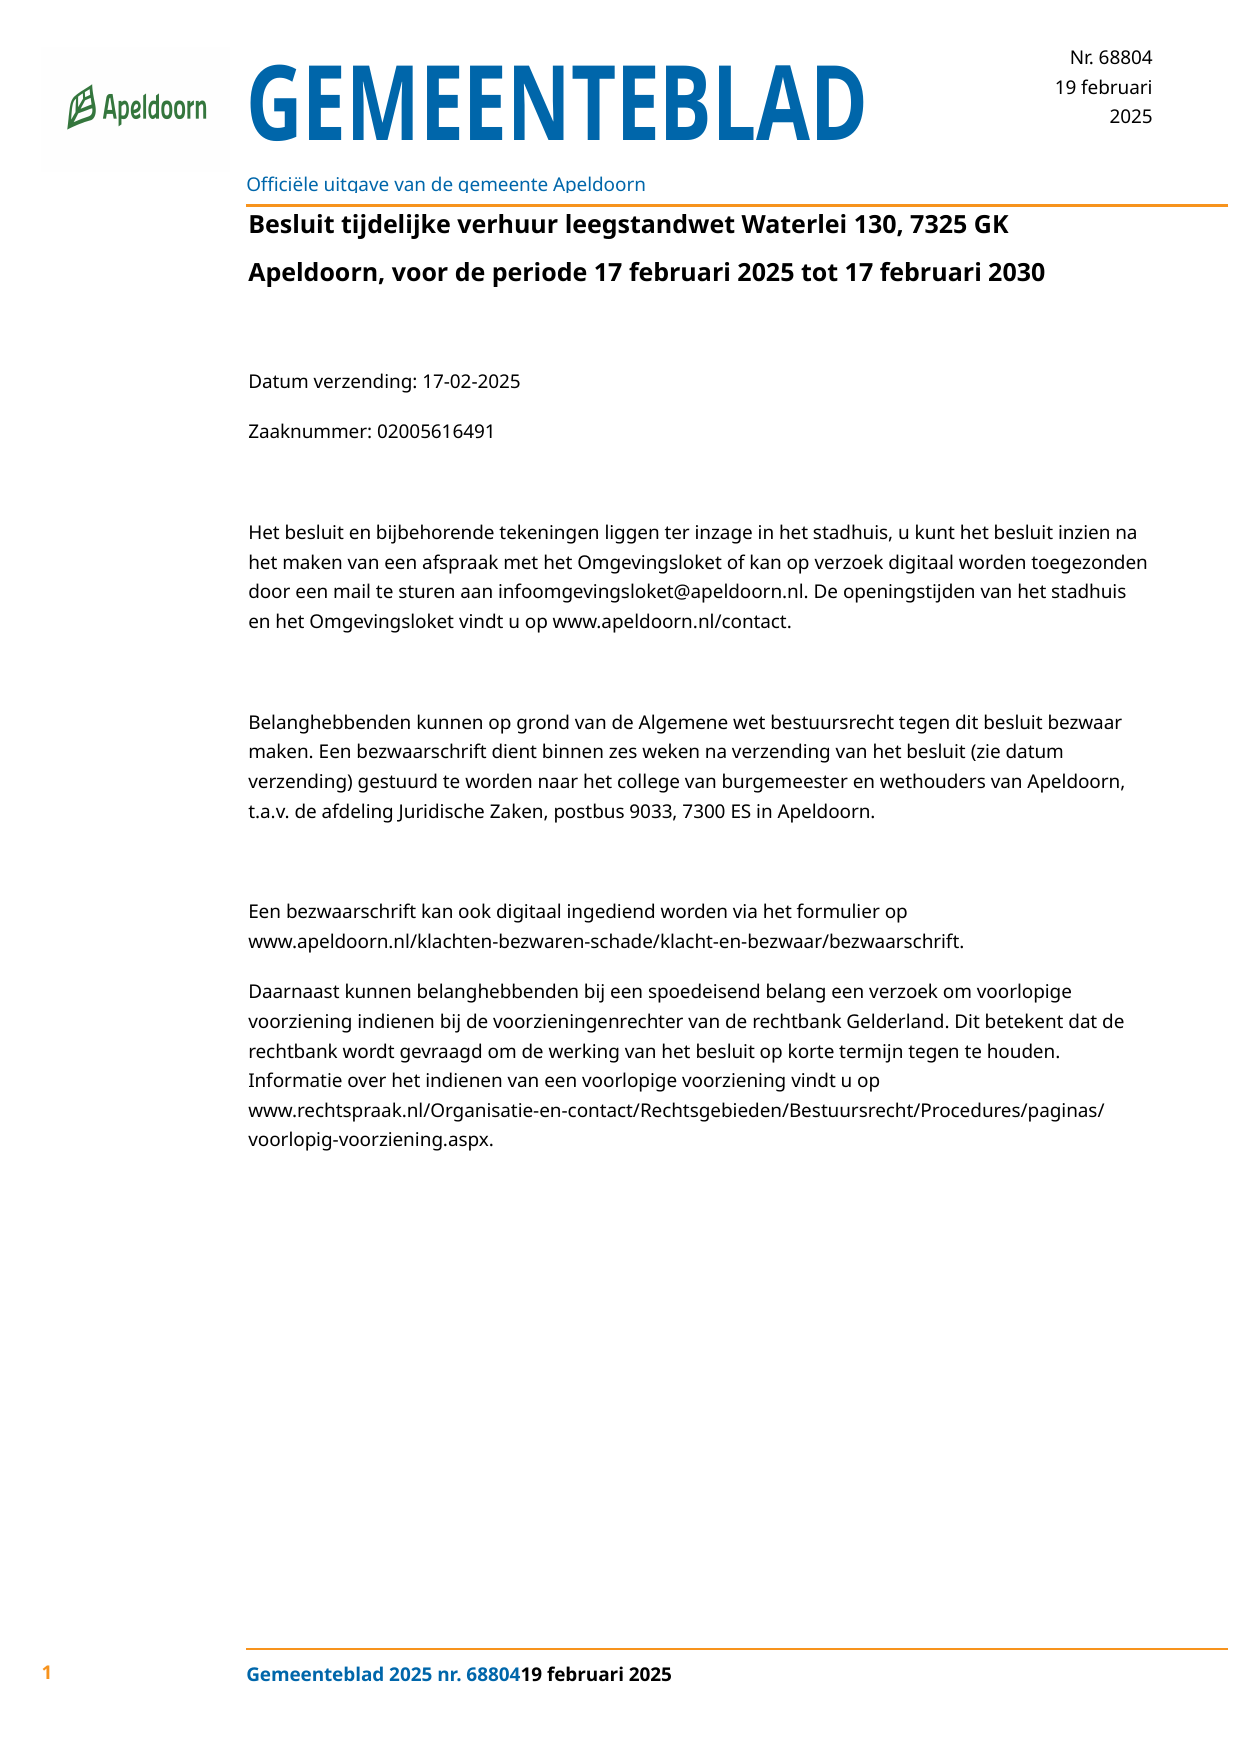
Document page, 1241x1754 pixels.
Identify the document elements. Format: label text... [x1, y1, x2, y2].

text Belanghebbenden kunnen op grond van de Algemene wet bestuursrecht tegen dit besluit bezwaar maken. Een bezwaarschrift dient binnen zes weken na verzending van het besluit (zie datum verzending) gestuurd te worden naar het college van burgemeester en wethouders van Apeldoorn, t.a.v. de afdeling Juridische Zaken, postbus 9033, 7300 ES in Apeldoorn. [248, 709, 1152, 824]
text Daarnaast kunnen belanghebbenden bij een spoedeisend belang een verzoek om voorlopige voorziening indienen bij de voorzieningenrechter van de rechtbank Gelderland. Dit betekent dat de rechtbank wordt gevraagd om de werking van het besluit op korte termijn tegen te houden. Informatie over het indienen van een voorlopige voorziening vindt u op www.rechtspraak.nl/Organisatie-en-contact/Rechtsgebieden/Bestuursrecht/Procedures/paginas/voorlopig-voorziening.aspx. [248, 979, 1152, 1152]
text Datum verzending: 17-02-2025 [248, 368, 1152, 394]
text Een bezwaarschrift kan ook digitaal ingediend worden via het formulier op www.apeldoorn.nl/klachten-bezwaren-schade/klacht-en-bezwaar/bezwaarschrift. [248, 899, 1152, 954]
text Zaaknummer: 02005616491 [248, 419, 1152, 444]
text Besluit tijdelijke verhuur leegstandwet Waterlei 130, 7325 GK Apeldoorn, voor de periode 17 februari 2025 tot 17 februari 2030 [248, 207, 1152, 288]
picture [41, 47, 231, 172]
text Het besluit en bijbehorende tekeningen liggen ter inzage in het stadhuis, u kunt het besluit inzien na het maken van een afspraak met het Omgevingsloket of kan op verzoek digitaal worden toegezonden door een mail te sturen aan infoomgevingsloket@apeldoorn.nl. De openingstijden van het stadhuis en het Omgevingsloket vindt u op www.apeldoorn.nl/contact. [248, 519, 1152, 634]
